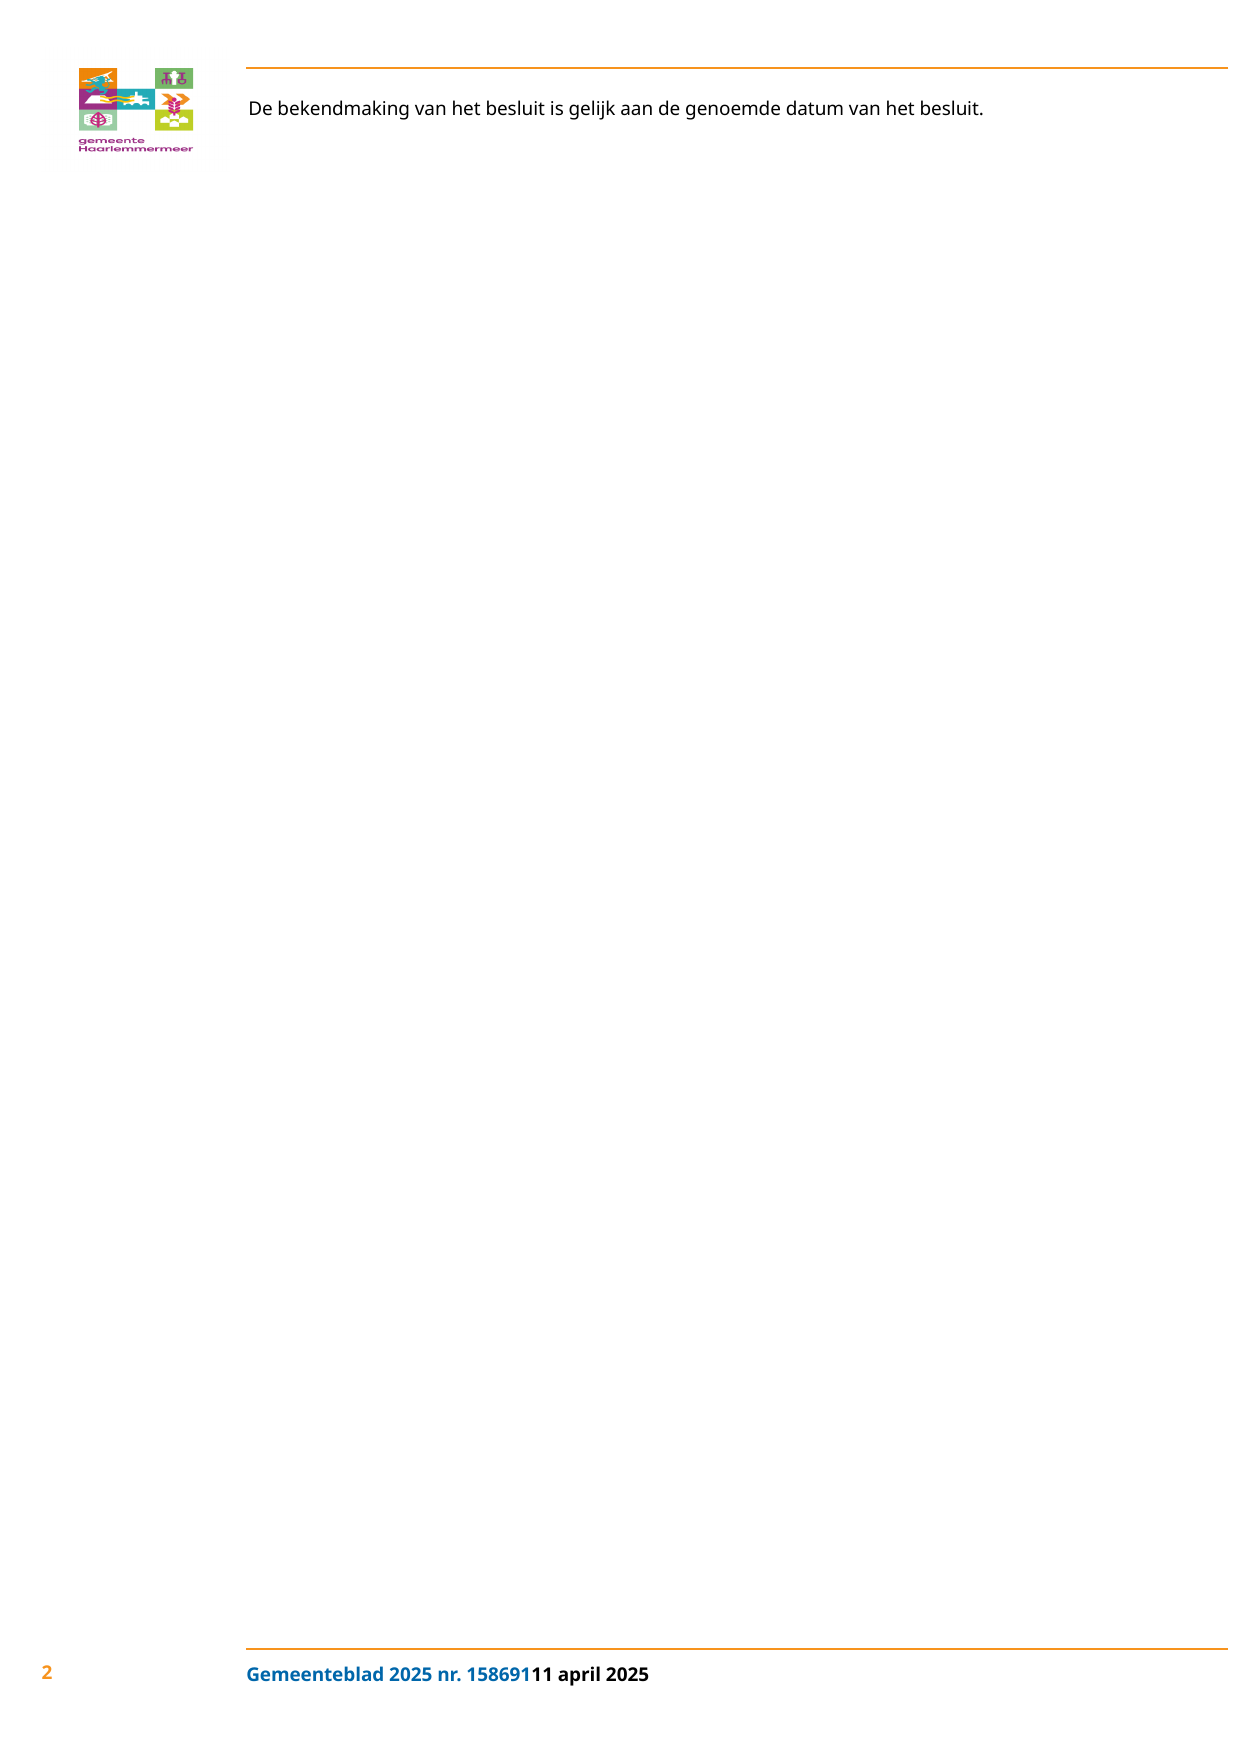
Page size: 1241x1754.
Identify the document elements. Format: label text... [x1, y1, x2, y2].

text De bekendmaking van het besluit is gelijk aan de genoemde datum van het besluit. [248, 95, 1152, 121]
picture [41, 47, 231, 172]
